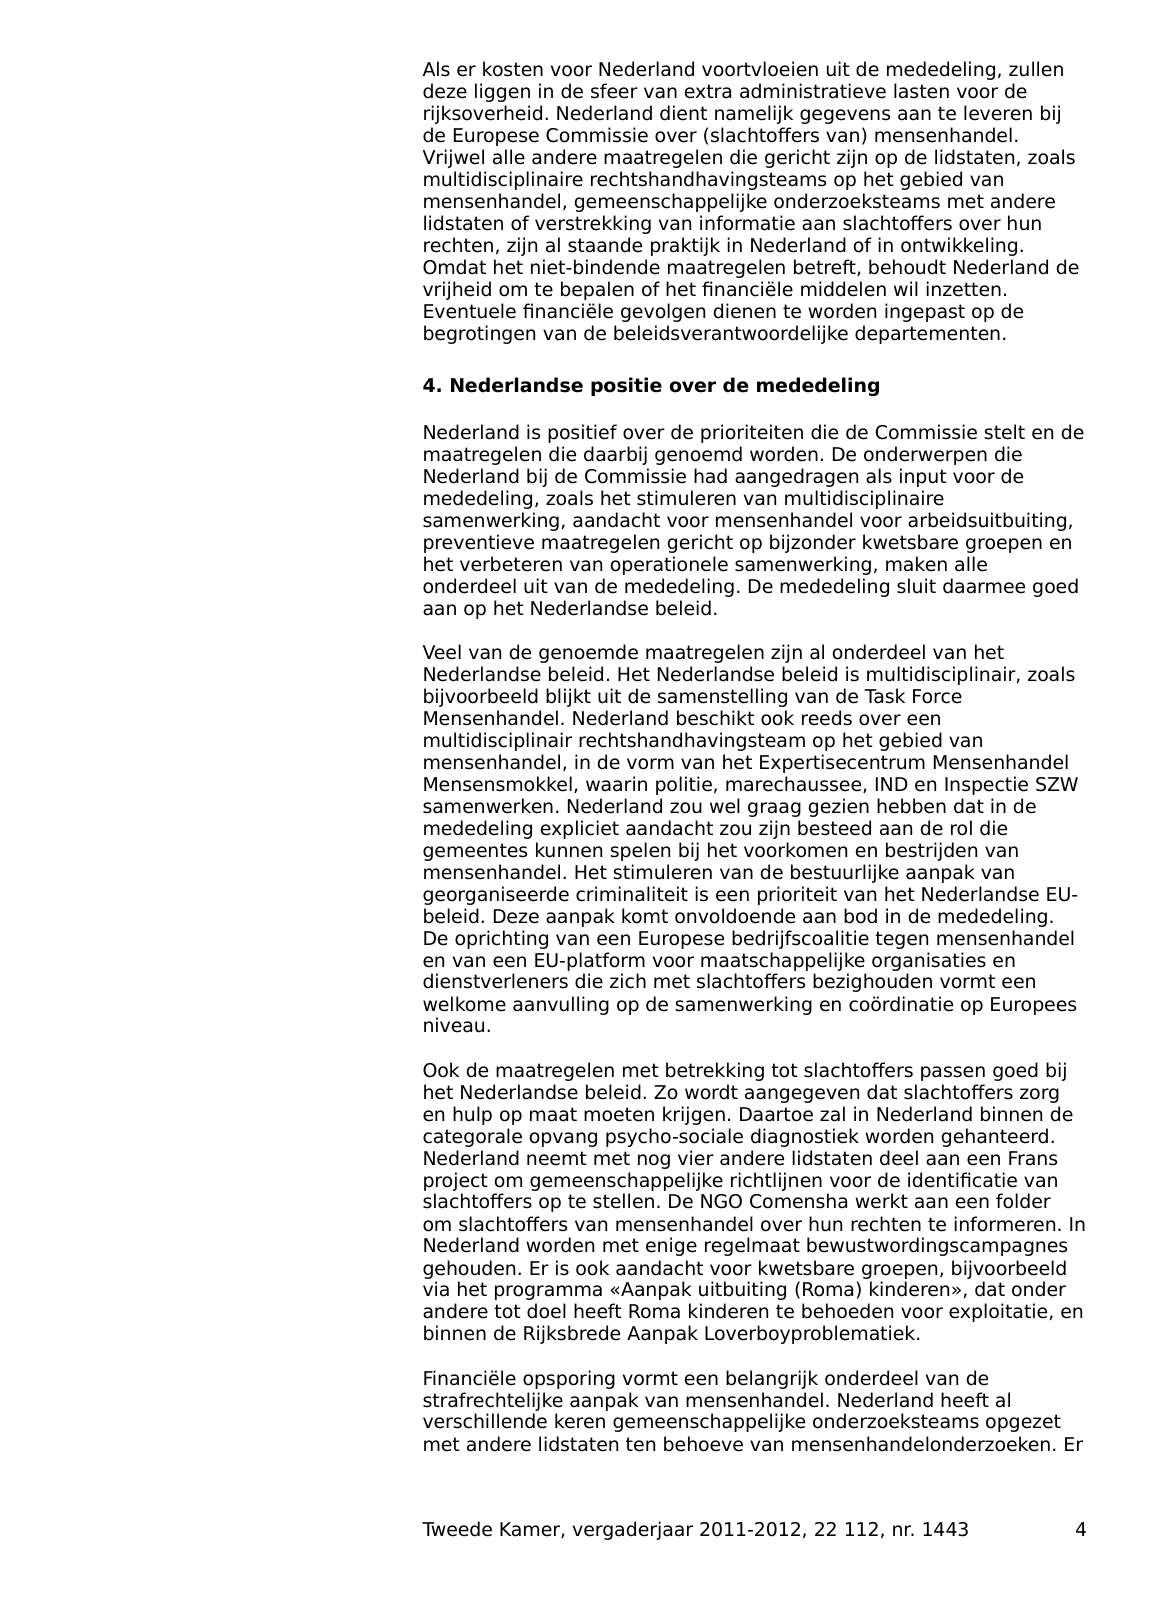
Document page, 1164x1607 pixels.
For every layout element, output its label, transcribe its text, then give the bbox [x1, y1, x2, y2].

subtitle 4. Nederlandse positie over de mededeling [422, 375, 1087, 397]
text Financiële opsporing vormt een belangrijk onderdeel van de strafrechtelijke aanpak van mensenhandel. Nederland heeft al verschillende keren gemeenschappelijke onderzoeksteams opgezet met andere lidstaten ten behoeve van mensenhandelonderzoeken. Er [422, 1367, 1087, 1455]
text Ook de maatregelen met betrekking tot slachtoffers passen goed bij het Nederlandse beleid. Zo wordt aangegeven dat slachtoffers zorg en hulp op maat moeten krijgen. Daartoe zal in Nederland binnen de categorale opvang psycho-sociale diagnostiek worden gehanteerd. Nederland neemt met nog vier andere lidstaten deel aan een Frans project om gemeenschappelijke richtlijnen voor de identificatie van slachtoffers op te stellen. De NGO Comensha werkt aan een folder om slachtoffers van mensenhandel over hun rechten te informeren. In Nederland worden met enige regelmaat bewustwordingscampagnes gehouden. Er is ook aandacht voor kwetsbare groepen, bijvoorbeeld via het programma «Aanpak uitbuiting (Roma) kinderen», dat onder andere tot doel heeft Roma kinderen te behoeden voor exploitatie, en binnen de Rijksbrede Aanpak Loverboyproblematiek. [422, 1059, 1087, 1345]
text Nederland is positief over de prioriteiten die de Commissie stelt en de maatregelen die daarbij genoemd worden. De onderwerpen die Nederland bij de Commissie had aangedragen als input voor de mededeling, zoals het stimuleren van multidisciplinaire samenwerking, aandacht voor mensenhandel voor arbeidsuitbuiting, preventieve maatregelen gericht op bijzonder kwetsbare groepen en het verbeteren van operationele samenwerking, maken alle onderdeel uit van de mededeling. De mededeling sluit daarmee goed aan op het Nederlandse beleid. [422, 422, 1087, 619]
text Als er kosten voor Nederland voortvloeien uit de mededeling, zullen deze liggen in de sfeer van extra administratieve lasten voor de rijksoverheid. Nederland dient namelijk gegevens aan te leveren bij de Europese Commissie over (slachtoffers van) mensenhandel. Vrijwel alle andere maatregelen die gericht zijn op de lidstaten, zoals multidisciplinaire rechtshandhavingsteams op het gebied van mensenhandel, gemeenschappelijke onderzoeksteams met andere lidstaten of verstrekking van informatie aan slachtoffers over hun rechten, zijn al staande praktijk in Nederland of in ontwikkeling. Omdat het niet-bindende maatregelen betreft, behoudt Nederland de vrijheid om te bepalen of het financiële middelen wil inzetten. Eventuele financiële gevolgen dienen te worden ingepast op de begrotingen van de beleidsverantwoordelijke departementen. [422, 59, 1087, 345]
text Veel van de genoemde maatregelen zijn al onderdeel van het Nederlandse beleid. Het Nederlandse beleid is multidisciplinair, zoals bijvoorbeeld blijkt uit de samenstelling van de Task Force Mensenhandel. Nederland beschikt ook reeds over een multidisciplinair rechtshandhavingsteam op het gebied van mensenhandel, in de vorm van het Expertisecentrum Mensenhandel Mensensmokkel, waarin politie, marechaussee, IND en Inspectie SZW samenwerken. Nederland zou wel graag gezien hebben dat in de mededeling expliciet aandacht zou zijn besteed aan de rol die gemeentes kunnen spelen bij het voorkomen en bestrijden van mensenhandel. Het stimuleren van de bestuurlijke aanpak van georganiseerde criminaliteit is een prioriteit van het Nederlandse EU-beleid. Deze aanpak komt onvoldoende aan bod in de mededeling. De oprichting van een Europese bedrijfscoalitie tegen mensenhandel en van een EU-platform voor maatschappelijke organisaties en dienstverleners die zich met slachtoffers bezighouden vormt een welkome aanvulling op de samenwerking en coördinatie op Europees niveau. [422, 642, 1087, 1037]
